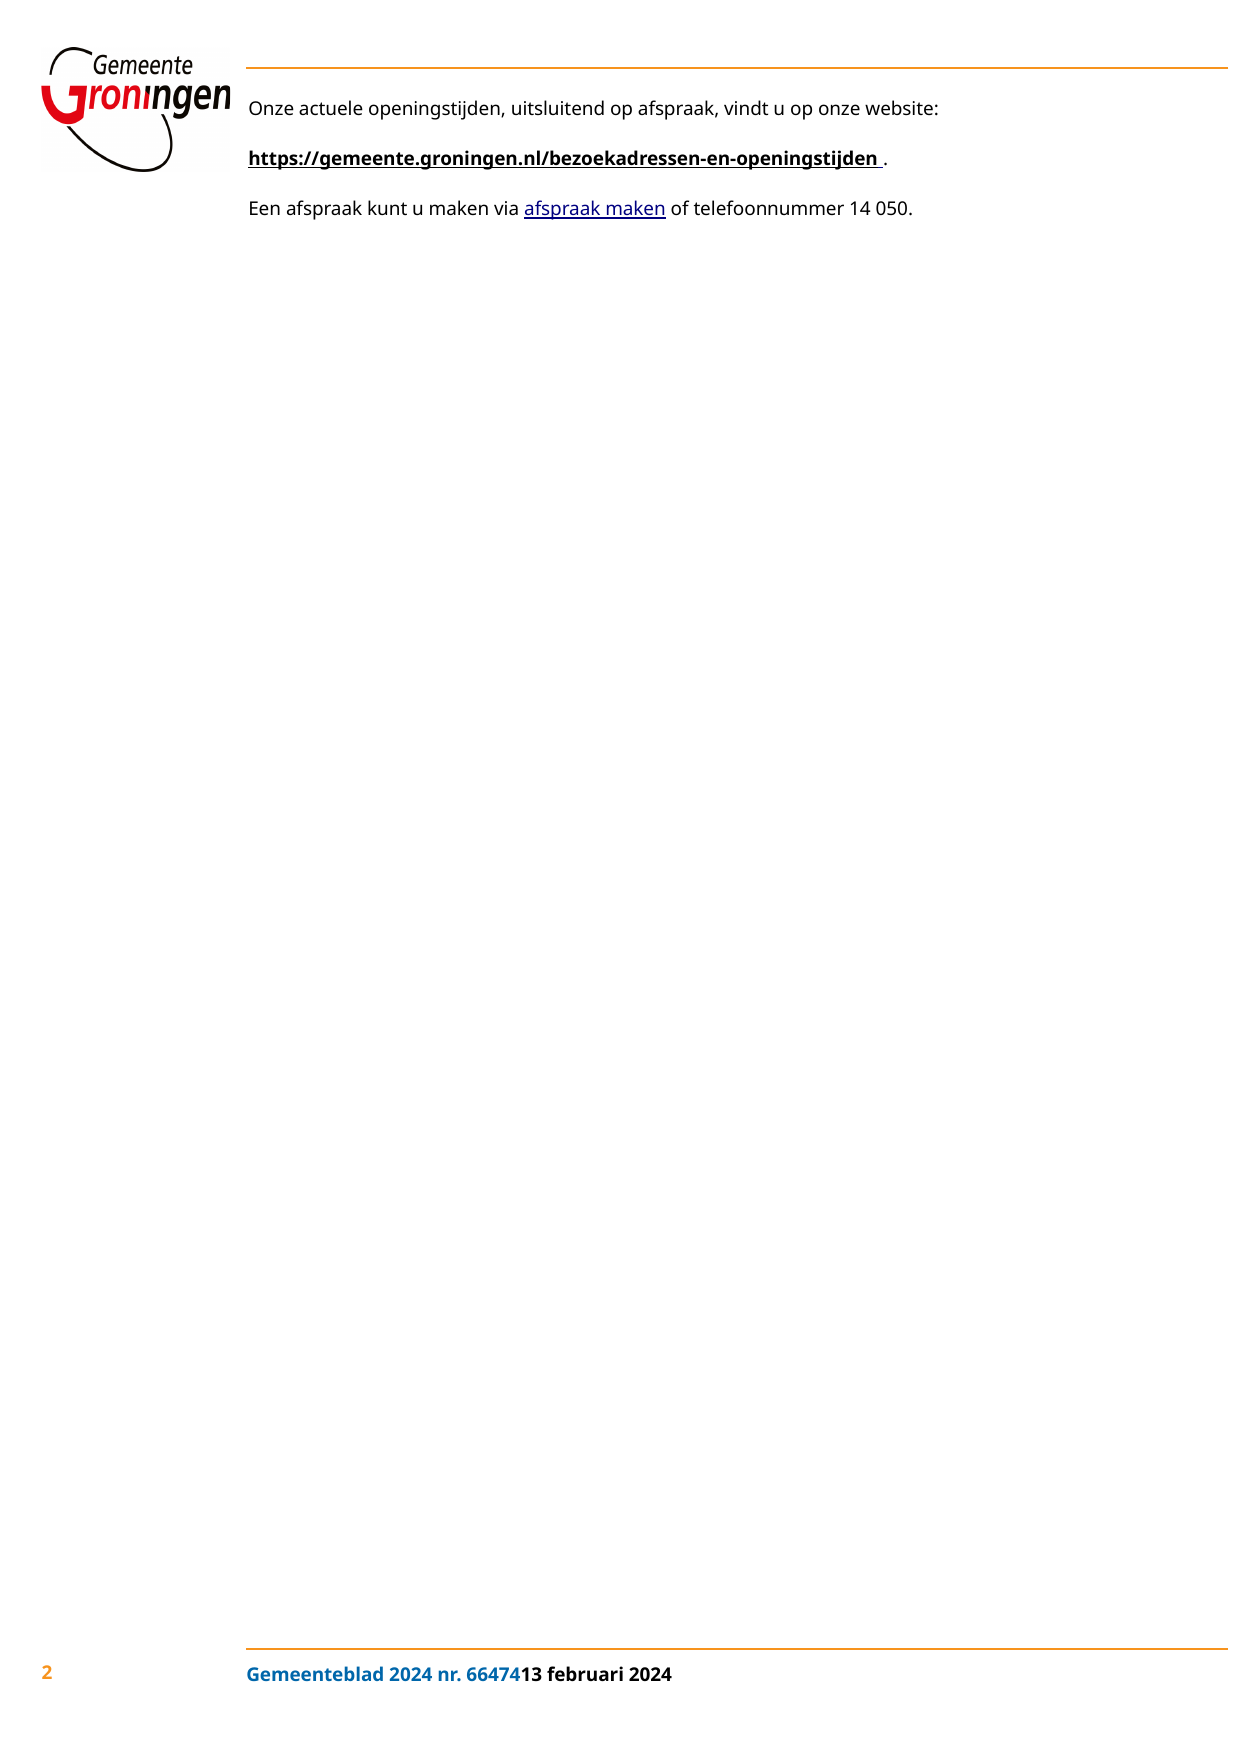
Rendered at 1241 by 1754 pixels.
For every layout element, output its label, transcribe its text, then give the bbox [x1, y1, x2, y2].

text https://gemeente.groningen.nl/bezoekadressen-en-openingstijden . [248, 145, 1152, 171]
text Onze actuele openingstijden, uitsluitend op afspraak, vindt u op onze website: [248, 95, 1152, 121]
text Een afspraak kunt u maken via afspraak maken of telefoonnummer 14 050. [248, 196, 1152, 221]
picture [41, 47, 231, 172]
